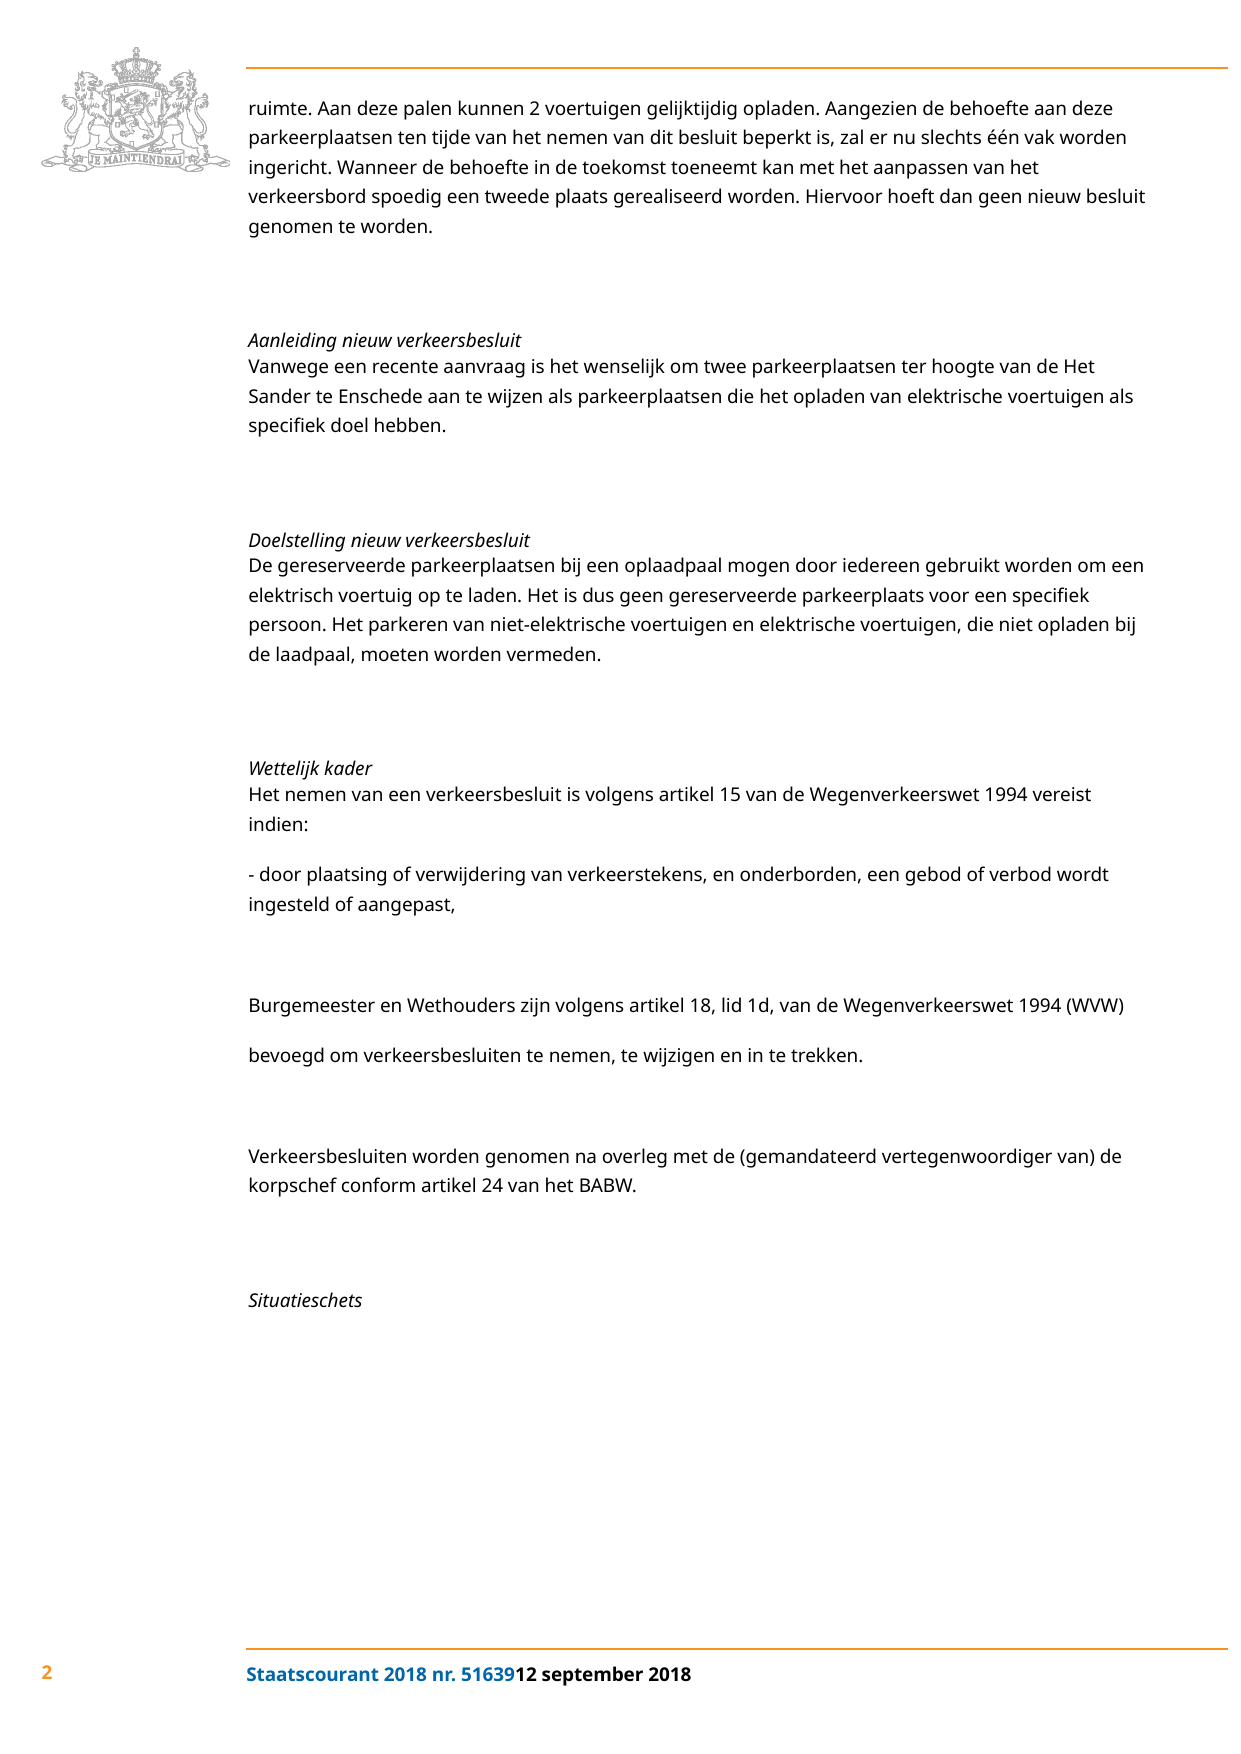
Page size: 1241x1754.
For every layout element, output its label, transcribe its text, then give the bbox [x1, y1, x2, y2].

text Vanwege een recente aanvraag is het wenselijk om twee parkeerplaatsen ter hoogte van de Het Sander te Enschede aan te wijzen als parkeerplaatsen die het opladen van elektrische voertuigen als specifiek doel hebben. [248, 353, 1152, 438]
text ruimte. Aan deze palen kunnen 2 voertuigen gelijktijdig opladen. Aangezien de behoefte aan deze parkeerplaatsen ten tijde van het nemen van dit besluit beperkt is, zal er nu slechts één vak worden ingericht. Wanneer de behoefte in de toekomst toeneemt kan met het aanpassen van het verkeersbord spoedig een tweede plaats gerealiseerd worden. Hiervoor hoeft dan geen nieuw besluit genomen te worden. [248, 95, 1152, 239]
text Burgemeester en Wethouders zijn volgens artikel 18, lid 1d, van de Wegenverkeerswet 1994 (WVW) [248, 992, 1152, 1017]
text Situatieschets [248, 1287, 1152, 1313]
text - door plaatsing of verwijdering van verkeerstekens, en onderborden, een gebod of verbod wordt ingesteld of aangepast, [248, 861, 1152, 917]
text Verkeersbesluiten worden genomen na overleg met de (gemandateerd vertegenwoordiger van) de korpschef conform artikel 24 van het BABW. [248, 1143, 1152, 1198]
text bevoegd om verkeersbesluiten te nemen, te wijzigen en in te trekken. [248, 1042, 1152, 1068]
text Aanleiding nieuw verkeersbesluit [248, 327, 1152, 353]
picture [41, 47, 231, 172]
text De gereserveerde parkeerplaatsen bij een oplaadpaal mogen door iedereen gebruikt worden om een elektrisch voertuig op te laden. Het is dus geen gereserveerde parkeerplaats voor een specifiek persoon. Het parkeren van niet-elektrische voertuigen en elektrische voertuigen, die niet opladen bij de laadpaal, moeten worden vermeden. [248, 552, 1152, 667]
text Het nemen van een verkeersbesluit is volgens artikel 15 van de Wegenverkeerswet 1994 vereist indien: [248, 781, 1152, 837]
text Doelstelling nieuw verkeersbesluit [248, 527, 1152, 552]
text Wettelijk kader [248, 756, 1152, 781]
